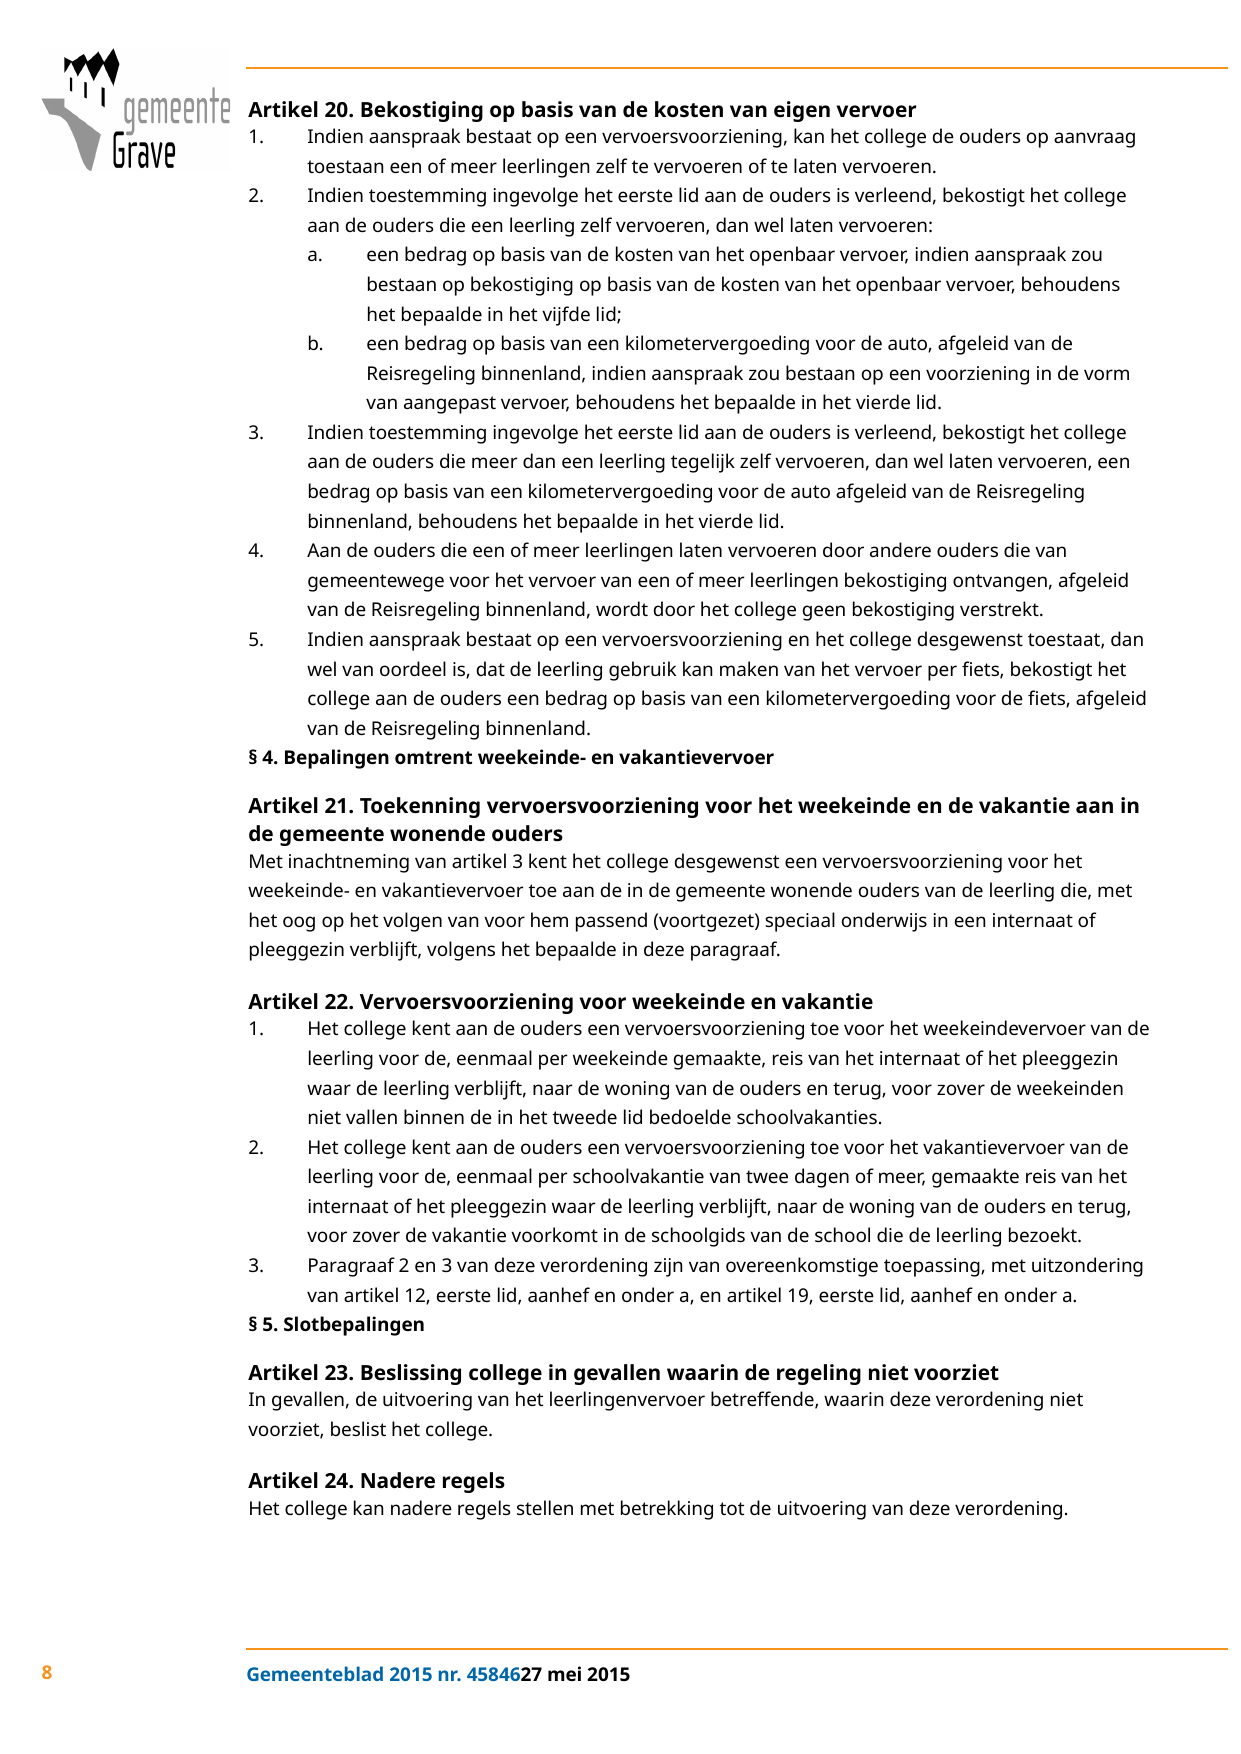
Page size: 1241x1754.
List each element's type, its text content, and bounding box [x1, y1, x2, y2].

text In gevallen, de uitvoering van het leerlingenvervoer betreffende, waarin deze verordening niet voorziet, beslist het college. [248, 1386, 1152, 1442]
text Artikel 23. Beslissing college in gevallen waarin de regeling niet voorziet [248, 1358, 1152, 1386]
text § 5. Slotbepalingen [248, 1311, 1152, 1337]
list Aan de ouders die een of meer leerlingen laten vervoeren door andere ouders die van gemeentewege voor het vervoer van een of meer leerlingen bekostiging ontvangen, afgeleid van de Reisregeling binnenland, wordt door het college geen bekostiging verstrekt. [248, 537, 1152, 622]
list een bedrag op basis van de kosten van het openbaar vervoer, indien aanspraak zou bestaan op bekostiging op basis van de kosten van het openbaar vervoer, behoudens het bepaalde in het vijfde lid; [307, 242, 1152, 326]
picture [41, 47, 231, 172]
list Het college kent aan de ouders een vervoersvoorziening toe voor het weekeindevervoer van de leerling voor de, eenmaal per weekeinde gemaakte, reis van het internaat of het pleeggezin waar de leerling verblijft, naar de woning van de ouders en terug, voor zover de weekeinden niet vallen binnen de in het tweede lid bedoelde schoolvakanties. [248, 1016, 1152, 1130]
list een bedrag op basis van een kilometervergoeding voor de auto, afgeleid van de Reisregeling binnenland, indien aanspraak zou bestaan op een voorziening in de vorm van aangepast vervoer, behoudens het bepaalde in het vierde lid. [307, 330, 1152, 415]
text Artikel 21. Toekenning vervoersvoorziening voor het weekeinde en de vakantie aan in de gemeente wonende ouders [248, 791, 1152, 848]
list Het college kent aan de ouders een vervoersvoorziening toe voor het vakantievervoer van de leerling voor de, eenmaal per schoolvakantie van twee dagen of meer, gemaakte reis van het internaat of het pleeggezin waar de leerling verblijft, naar de woning van de ouders en terug, voor zover de vakantie voorkomt in de schoolgids van de school die de leerling bezoekt. [248, 1134, 1152, 1248]
list Indien toestemming ingevolge het eerste lid aan de ouders is verleend, bekostigt het college aan de ouders die meer dan een leerling tegelijk zelf vervoeren, dan wel laten vervoeren, een bedrag op basis van een kilometervergoeding voor de auto afgeleid van de Reisregeling binnenland, behoudens het bepaalde in het vierde lid. [248, 419, 1152, 533]
list Indien aanspraak bestaat op een vervoersvoorziening, kan het college de ouders op aanvraag toestaan een of meer leerlingen zelf te vervoeren of te laten vervoeren. [248, 123, 1152, 178]
list Indien toestemming ingevolge het eerste lid aan de ouders is verleend, bekostigt het college aan de ouders die een leerling zelf vervoeren, dan wel laten vervoeren: [248, 182, 1152, 238]
list Paragraaf 2 en 3 van deze verordening zijn van overeenkomstige toepassing, met uitzondering van artikel 12, eerste lid, aanhef en onder a, en artikel 19, eerste lid, aanhef en onder a. [248, 1252, 1152, 1307]
text § 4. Bepalingen omtrent weekeinde- en vakantievervoer [248, 744, 1152, 770]
text Met inachtneming van artikel 3 kent het college desgewenst een vervoersvoorziening voor het weekeinde- en vakantievervoer toe aan de in de gemeente wonende ouders van de leerling die, met het oog op het volgen van voor hem passend (voortgezet) speciaal onderwijs in een internaat of pleeggezin verblijft, volgens het bepaalde in deze paragraaf. [248, 848, 1152, 962]
list Indien aanspraak bestaat op een vervoersvoorziening en het college desgewenst toestaat, dan wel van oordeel is, dat de leerling gebruik kan maken van het vervoer per fiets, bekostigt het college aan de ouders een bedrag op basis van een kilometervergoeding voor de fiets, afgeleid van de Reisregeling binnenland. [248, 626, 1152, 741]
text Artikel 22. Vervoersvoorziening voor weekeinde en vakantie [248, 987, 1152, 1016]
text Het college kan nadere regels stellen met betrekking tot de uitvoering van deze verordening. [248, 1495, 1152, 1521]
text Artikel 20. Bekostiging op basis van de kosten van eigen vervoer [248, 95, 1152, 123]
text Artikel 24. Nadere regels [248, 1466, 1152, 1495]
